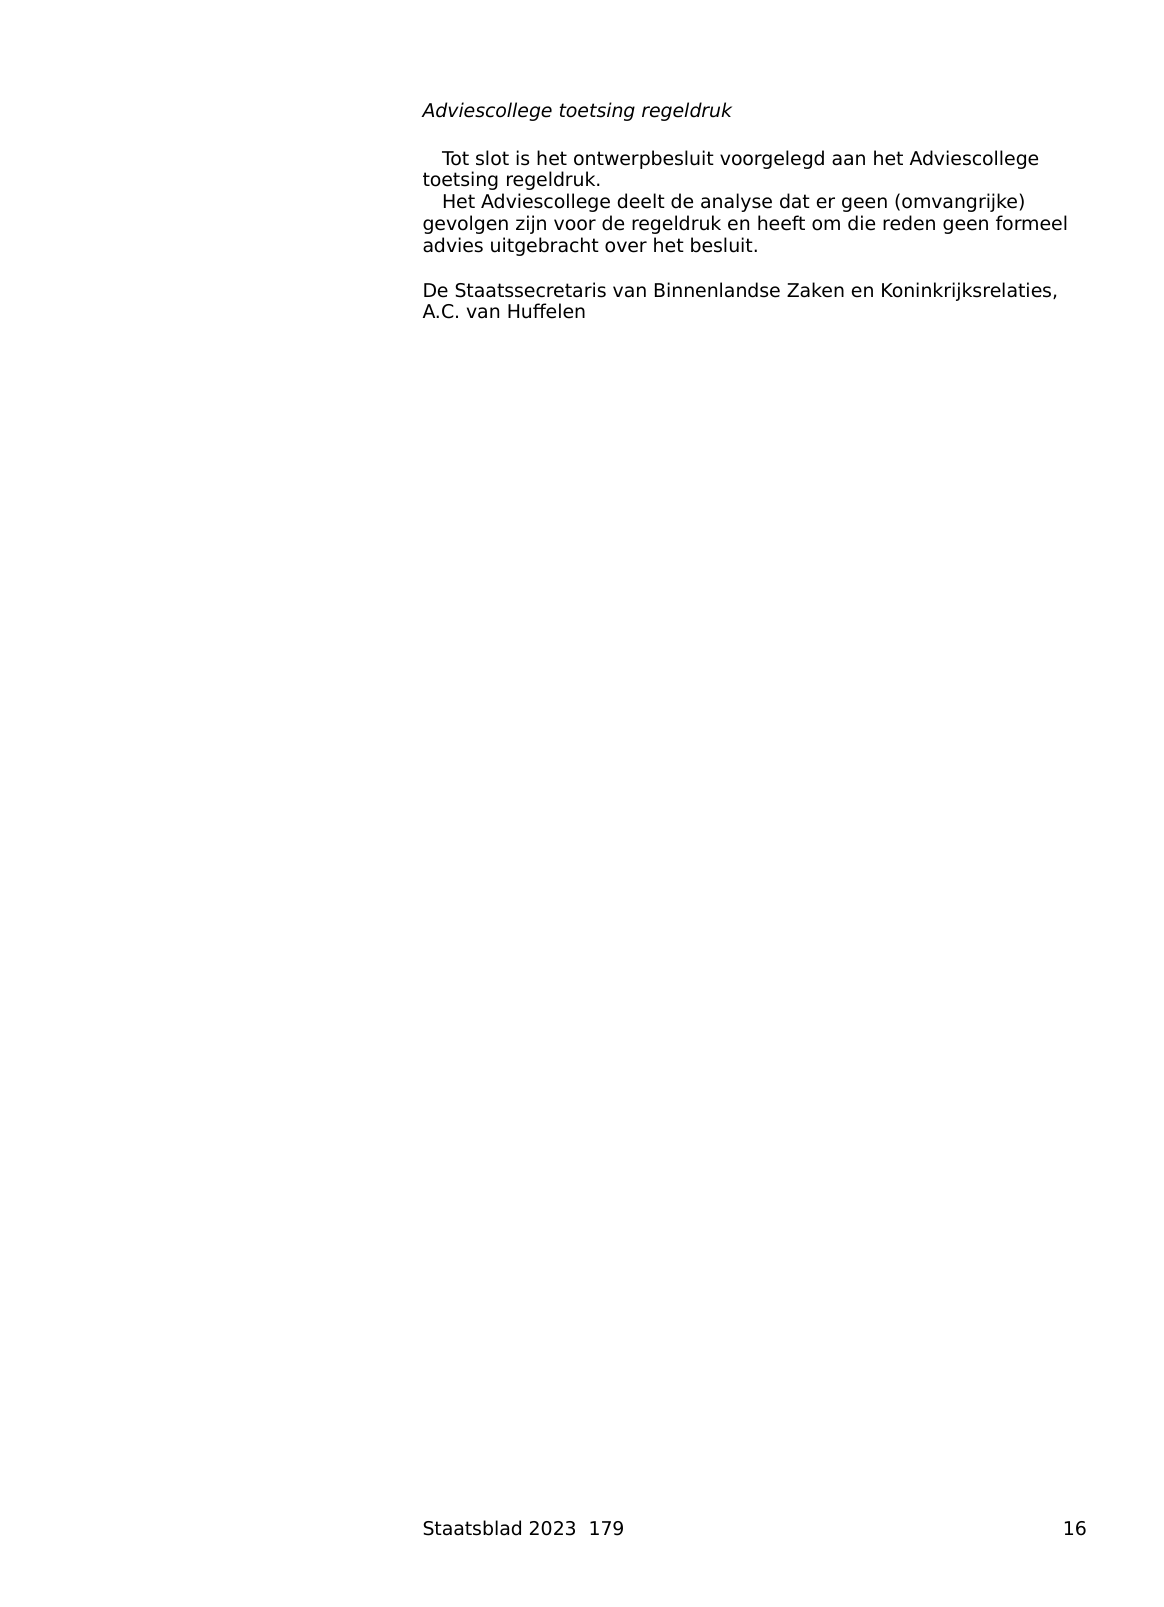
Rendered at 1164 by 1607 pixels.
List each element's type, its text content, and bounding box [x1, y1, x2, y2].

text De Staatssecretaris van Binnenlandse Zaken en Koninkrijksrelaties, A.C. van Huffelen [422, 279, 1087, 323]
text Het Adviescollege deelt de analyse dat er geen (omvangrijke) gevolgen zijn voor de regeldruk en heeft om die reden geen formeel advies uitgebracht over het besluit. [422, 191, 1087, 257]
subtitle Adviescollege toetsing regeldruk [422, 100, 1087, 122]
text Tot slot is het ontwerpbesluit voorgelegd aan het Adviescollege toetsing regeldruk. [422, 147, 1087, 191]
